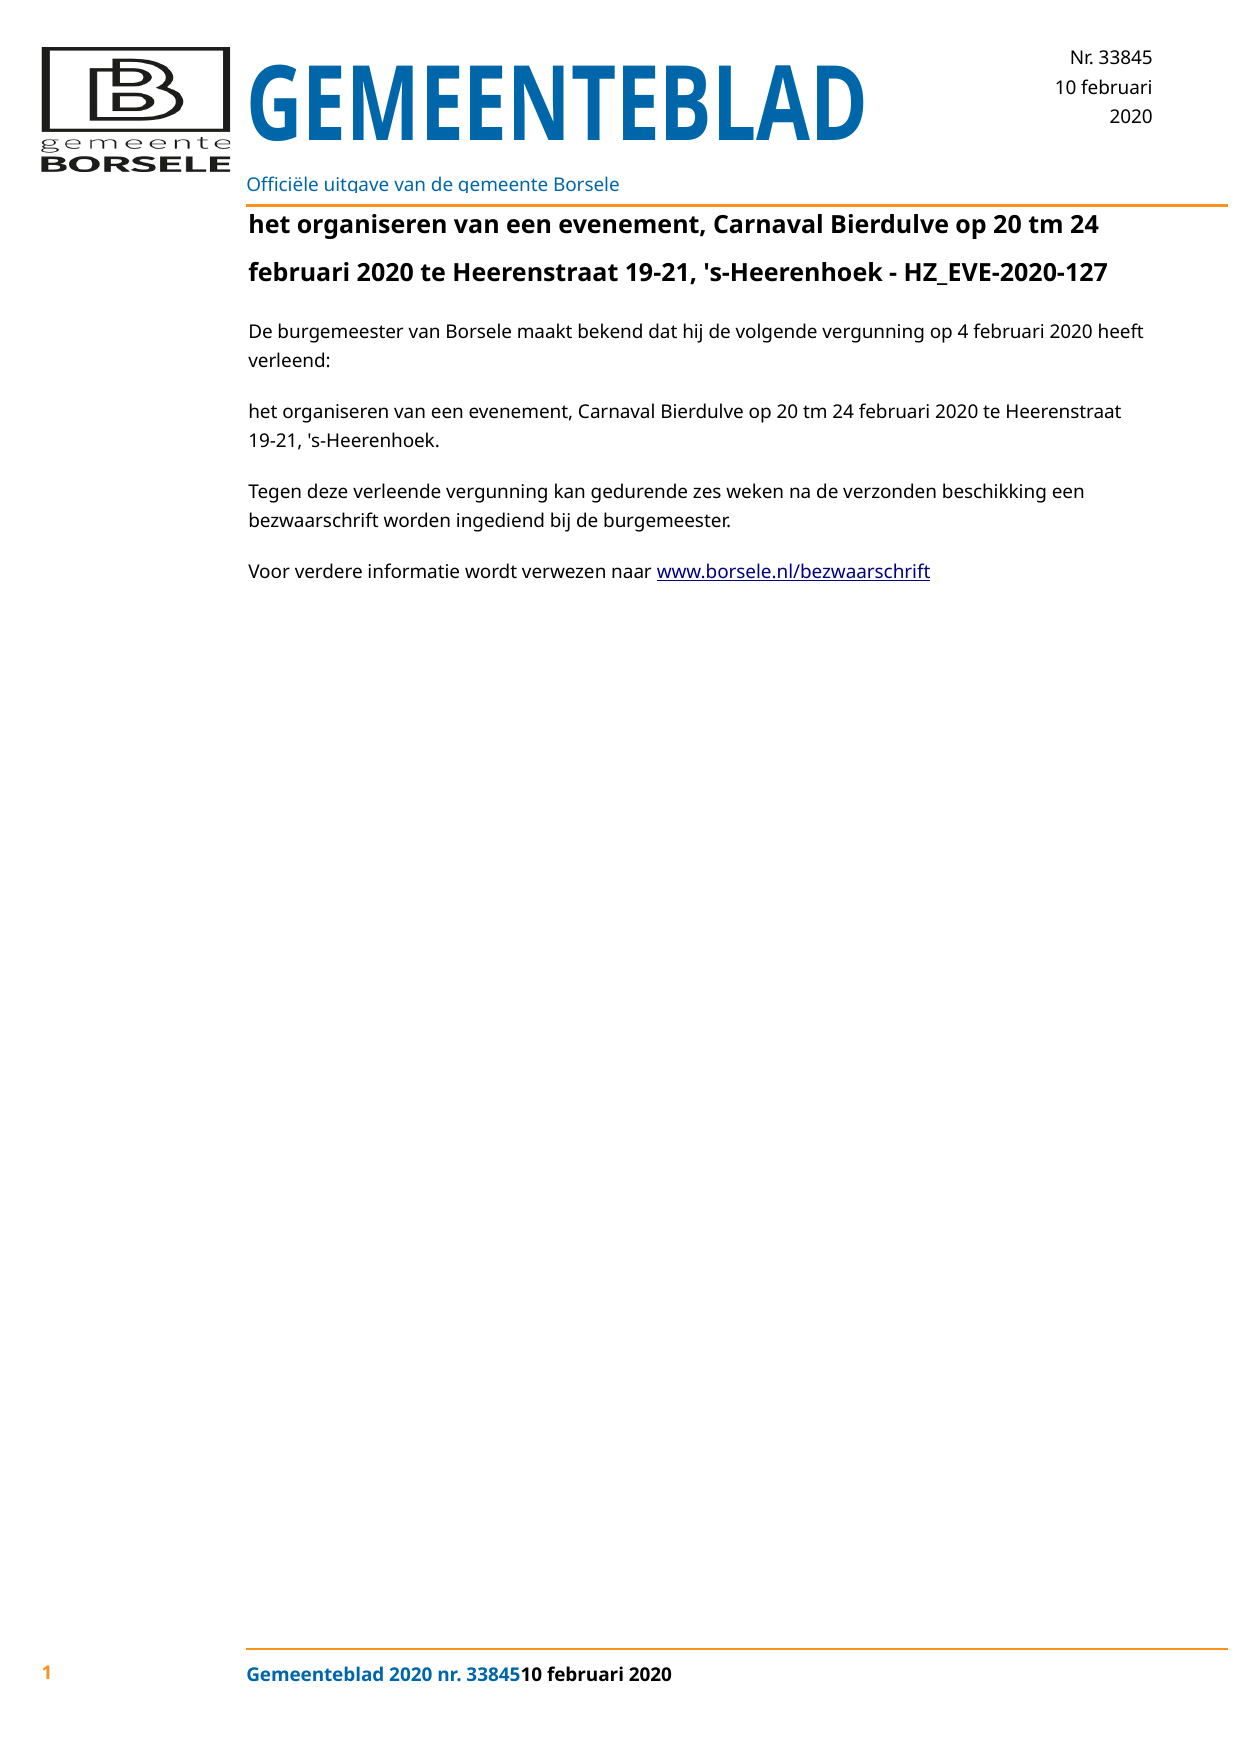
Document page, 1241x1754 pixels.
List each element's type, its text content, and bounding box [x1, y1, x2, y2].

text het organiseren van een evenement, Carnaval Bierdulve op 20 tm 24 februari 2020 te Heerenstraat 19-21, 's-Heerenhoek - HZ_EVE-2020-127 [248, 207, 1152, 288]
text Voor verdere informatie wordt verwezen naar www.borsele.nl/bezwaarschrift [248, 558, 1152, 584]
text het organiseren van een evenement, Carnaval Bierdulve op 20 tm 24 februari 2020 te Heerenstraat 19-21, 's-Heerenhoek. [248, 398, 1152, 453]
text Tegen deze verleende vergunning kan gedurende zes weken na de verzonden beschikking een bezwaarschrift worden ingediend bij de burgemeester. [248, 478, 1152, 533]
picture [41, 47, 231, 172]
text De burgemeester van Borsele maakt bekend dat hij de volgende vergunning op 4 februari 2020 heeft verleend: [248, 318, 1152, 373]
